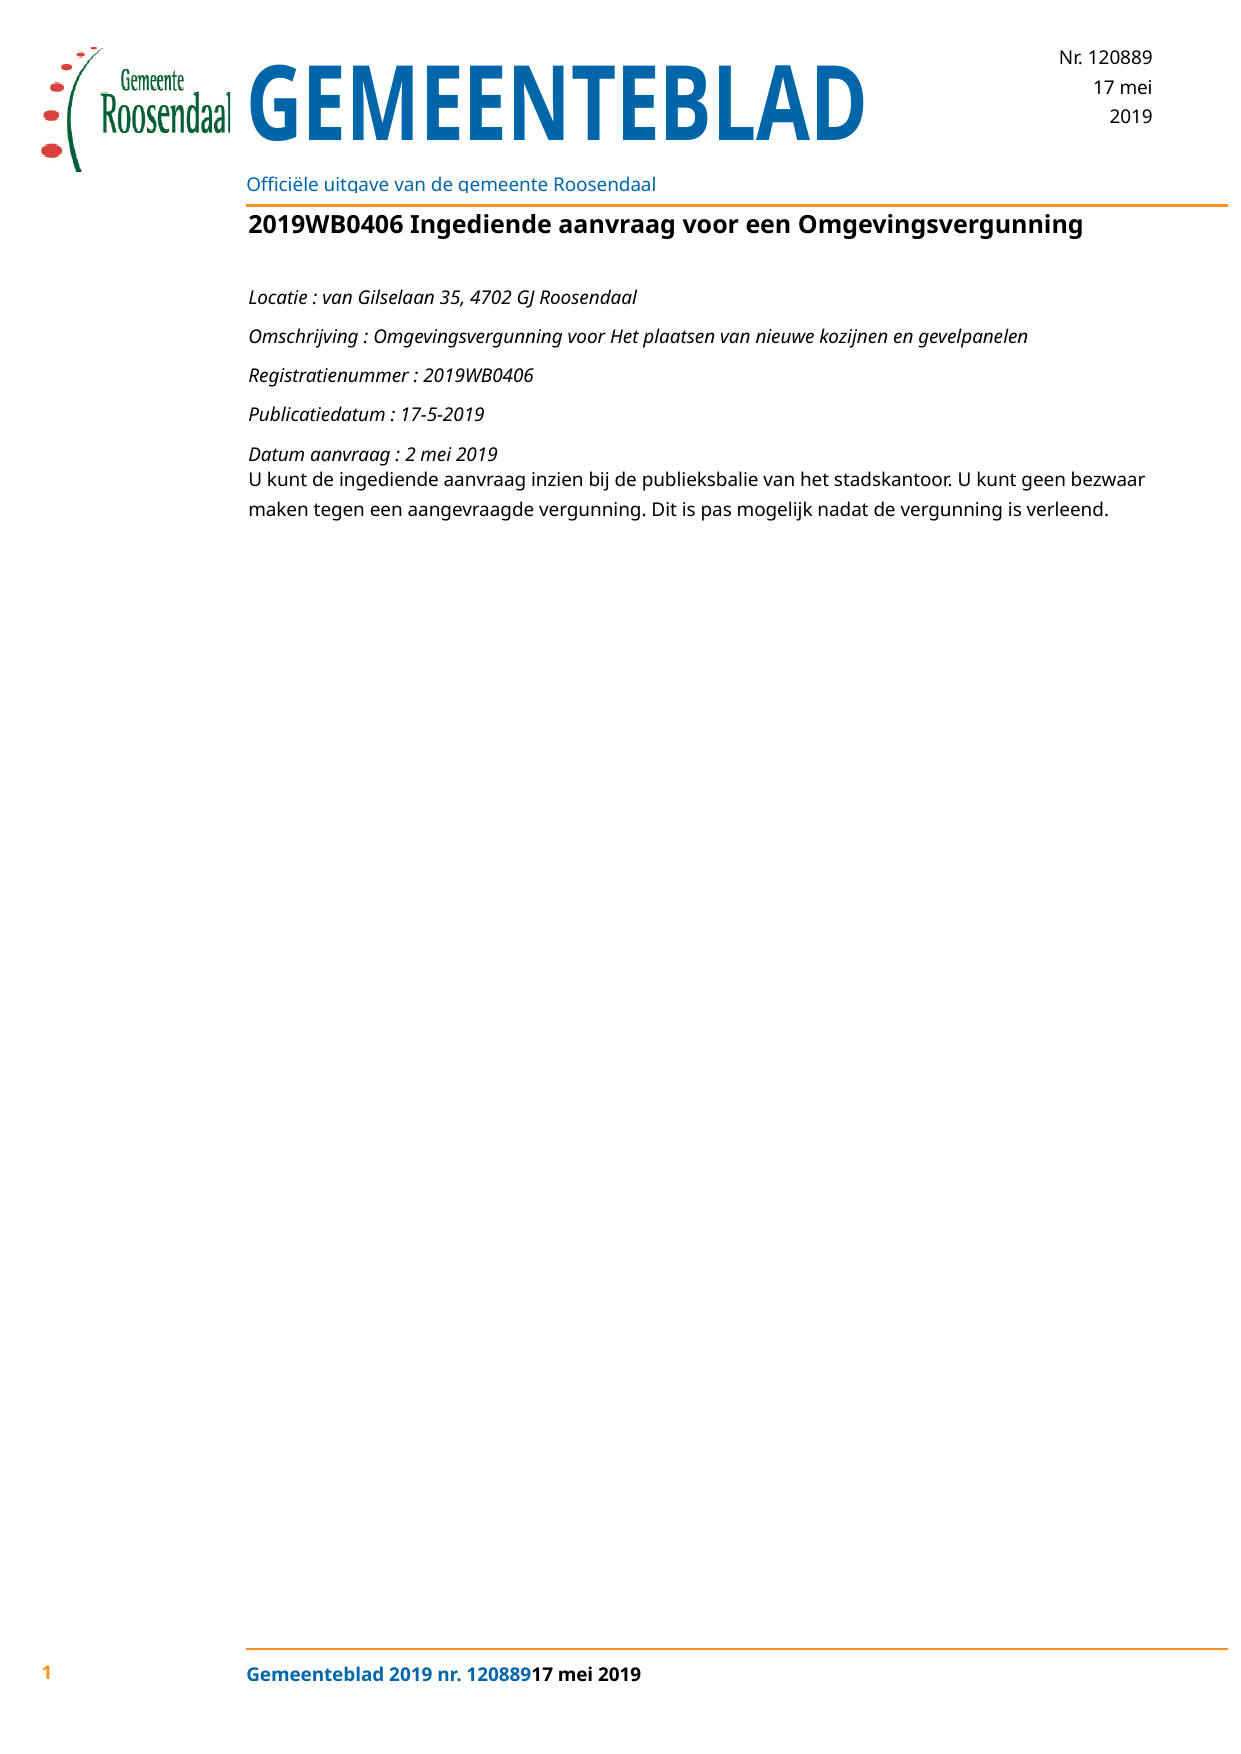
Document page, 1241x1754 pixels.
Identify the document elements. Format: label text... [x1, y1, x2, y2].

picture [41, 47, 231, 172]
text Registratienummer : 2019WB0406 [248, 362, 1152, 388]
text Locatie : van Gilselaan 35, 4702 GJ Roosendaal [248, 284, 1152, 309]
text Datum aanvraag : 2 mei 2019 [248, 441, 1152, 467]
text Publicatiedatum : 17-5-2019 [248, 402, 1152, 427]
text 2019WB0406 Ingediende aanvraag voor een Omgevingsvergunning [248, 207, 1152, 241]
text Omschrijving : Omgevingsvergunning voor Het plaatsen van nieuwe kozijnen en gevelpanelen [248, 323, 1152, 349]
text U kunt de ingediende aanvraag inzien bij de publieksbalie van het stadskantoor. U kunt geen bezwaar maken tegen een aangevraagde vergunning. Dit is pas mogelijk nadat de vergunning is verleend. [248, 467, 1152, 522]
